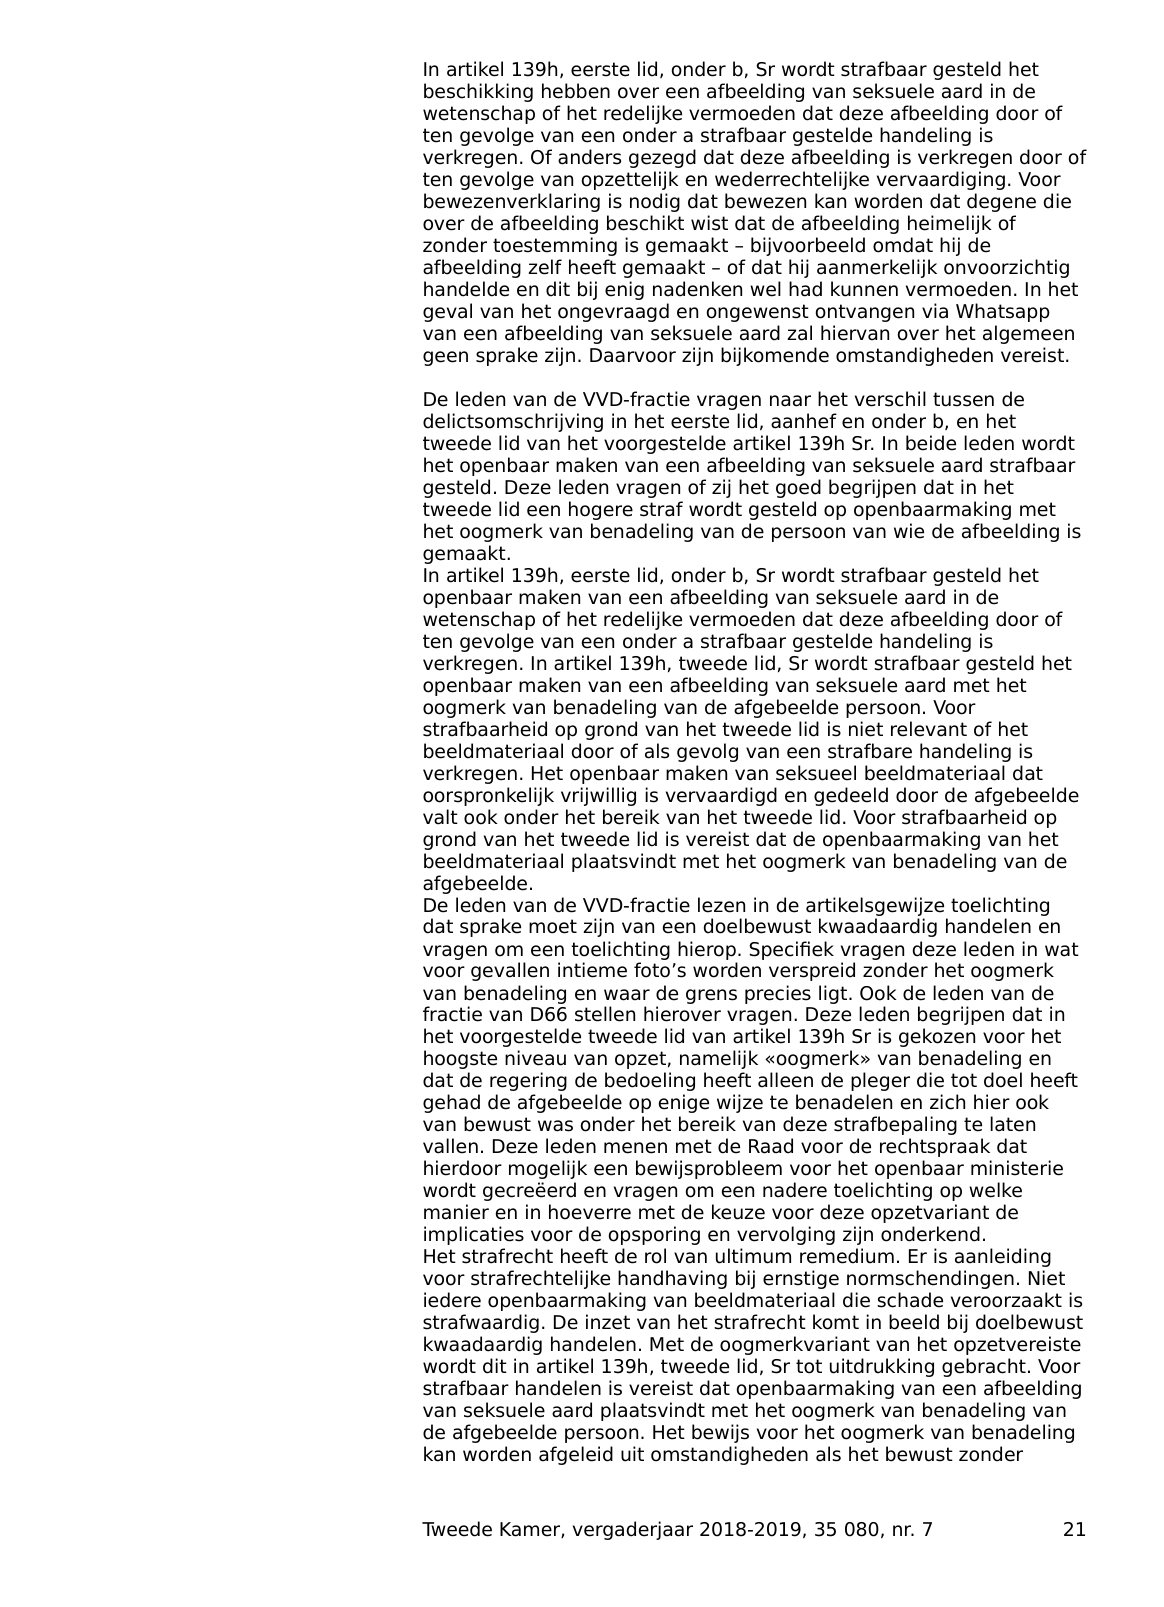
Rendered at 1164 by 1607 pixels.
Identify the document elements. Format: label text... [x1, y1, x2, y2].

text Het strafrecht heeft de rol van ultimum remedium. Er is aanleiding voor strafrechtelijke handhaving bij ernstige normschendingen. Niet iedere openbaarmaking van beeldmateriaal die schade veroorzaakt is strafwaardig. De inzet van het strafrecht komt in beeld bij doelbewust kwaadaardig handelen. Met de oogmerkvariant van het opzetvereiste wordt dit in artikel 139h, tweede lid, Sr tot uitdrukking gebracht. Voor strafbaar handelen is vereist dat openbaarmaking van een afbeelding van seksuele aard plaatsvindt met het oogmerk van benadeling van de afgebeelde persoon. Het bewijs voor het oogmerk van benadeling kan worden afgeleid uit omstandigheden als het bewust zonder [422, 1246, 1087, 1466]
text De leden van de VVD-fractie lezen in de artikelsgewijze toelichting dat sprake moet zijn van een doelbewust kwaadaardig handelen en vragen om een toelichting hierop. Specifiek vragen deze leden in wat voor gevallen intieme foto’s worden verspreid zonder het oogmerk van benadeling en waar de grens precies ligt. Ook de leden van de fractie van D66 stellen hierover vragen. Deze leden begrijpen dat in het voorgestelde tweede lid van artikel 139h Sr is gekozen voor het hoogste niveau van opzet, namelijk «oogmerk» van benadeling en dat de regering de bedoeling heeft alleen de pleger die tot doel heeft gehad de afgebeelde op enige wijze te benadelen en zich hier ook van bewust was onder het bereik van deze strafbepaling te laten vallen. Deze leden menen met de Raad voor de rechtspraak dat hierdoor mogelijk een bewijsprobleem voor het openbaar ministerie wordt gecreëerd en vragen om een nadere toelichting op welke manier en in hoeverre met de keuze voor deze opzetvariant de implicaties voor de opsporing en vervolging zijn onderkend. [422, 894, 1087, 1246]
text In artikel 139h, eerste lid, onder b, Sr wordt strafbaar gesteld het beschikking hebben over een afbeelding van seksuele aard in de wetenschap of het redelijke vermoeden dat deze afbeelding door of ten gevolge van een onder a strafbaar gestelde handeling is verkregen. Of anders gezegd dat deze afbeelding is verkregen door of ten gevolge van opzettelijk en wederrechtelijke vervaardiging. Voor bewezenverklaring is nodig dat bewezen kan worden dat degene die over de afbeelding beschikt wist dat de afbeelding heimelijk of zonder toestemming is gemaakt – bijvoorbeeld omdat hij de afbeelding zelf heeft gemaakt – of dat hij aanmerkelijk onvoorzichtig handelde en dit bij enig nadenken wel had kunnen vermoeden. In het geval van het ongevraagd en ongewenst ontvangen via Whatsapp van een afbeelding van seksuele aard zal hiervan over het algemeen geen sprake zijn. Daarvoor zijn bijkomende omstandigheden vereist. [422, 59, 1087, 367]
text De leden van de VVD-fractie vragen naar het verschil tussen de delictsomschrijving in het eerste lid, aanhef en onder b, en het tweede lid van het voorgestelde artikel 139h Sr. In beide leden wordt het openbaar maken van een afbeelding van seksuele aard strafbaar gesteld. Deze leden vragen of zij het goed begrijpen dat in het tweede lid een hogere straf wordt gesteld op openbaarmaking met het oogmerk van benadeling van de persoon van wie de afbeelding is gemaakt. [422, 389, 1087, 565]
text In artikel 139h, eerste lid, onder b, Sr wordt strafbaar gesteld het openbaar maken van een afbeelding van seksuele aard in de wetenschap of het redelijke vermoeden dat deze afbeelding door of ten gevolge van een onder a strafbaar gestelde handeling is verkregen. In artikel 139h, tweede lid, Sr wordt strafbaar gesteld het openbaar maken van een afbeelding van seksuele aard met het oogmerk van benadeling van de afgebeelde persoon. Voor strafbaarheid op grond van het tweede lid is niet relevant of het beeldmateriaal door of als gevolg van een strafbare handeling is verkregen. Het openbaar maken van seksueel beeldmateriaal dat oorspronkelijk vrijwillig is vervaardigd en gedeeld door de afgebeelde valt ook onder het bereik van het tweede lid. Voor strafbaarheid op grond van het tweede lid is vereist dat de openbaarmaking van het beeldmateriaal plaatsvindt met het oogmerk van benadeling van de afgebeelde. [422, 565, 1087, 894]
